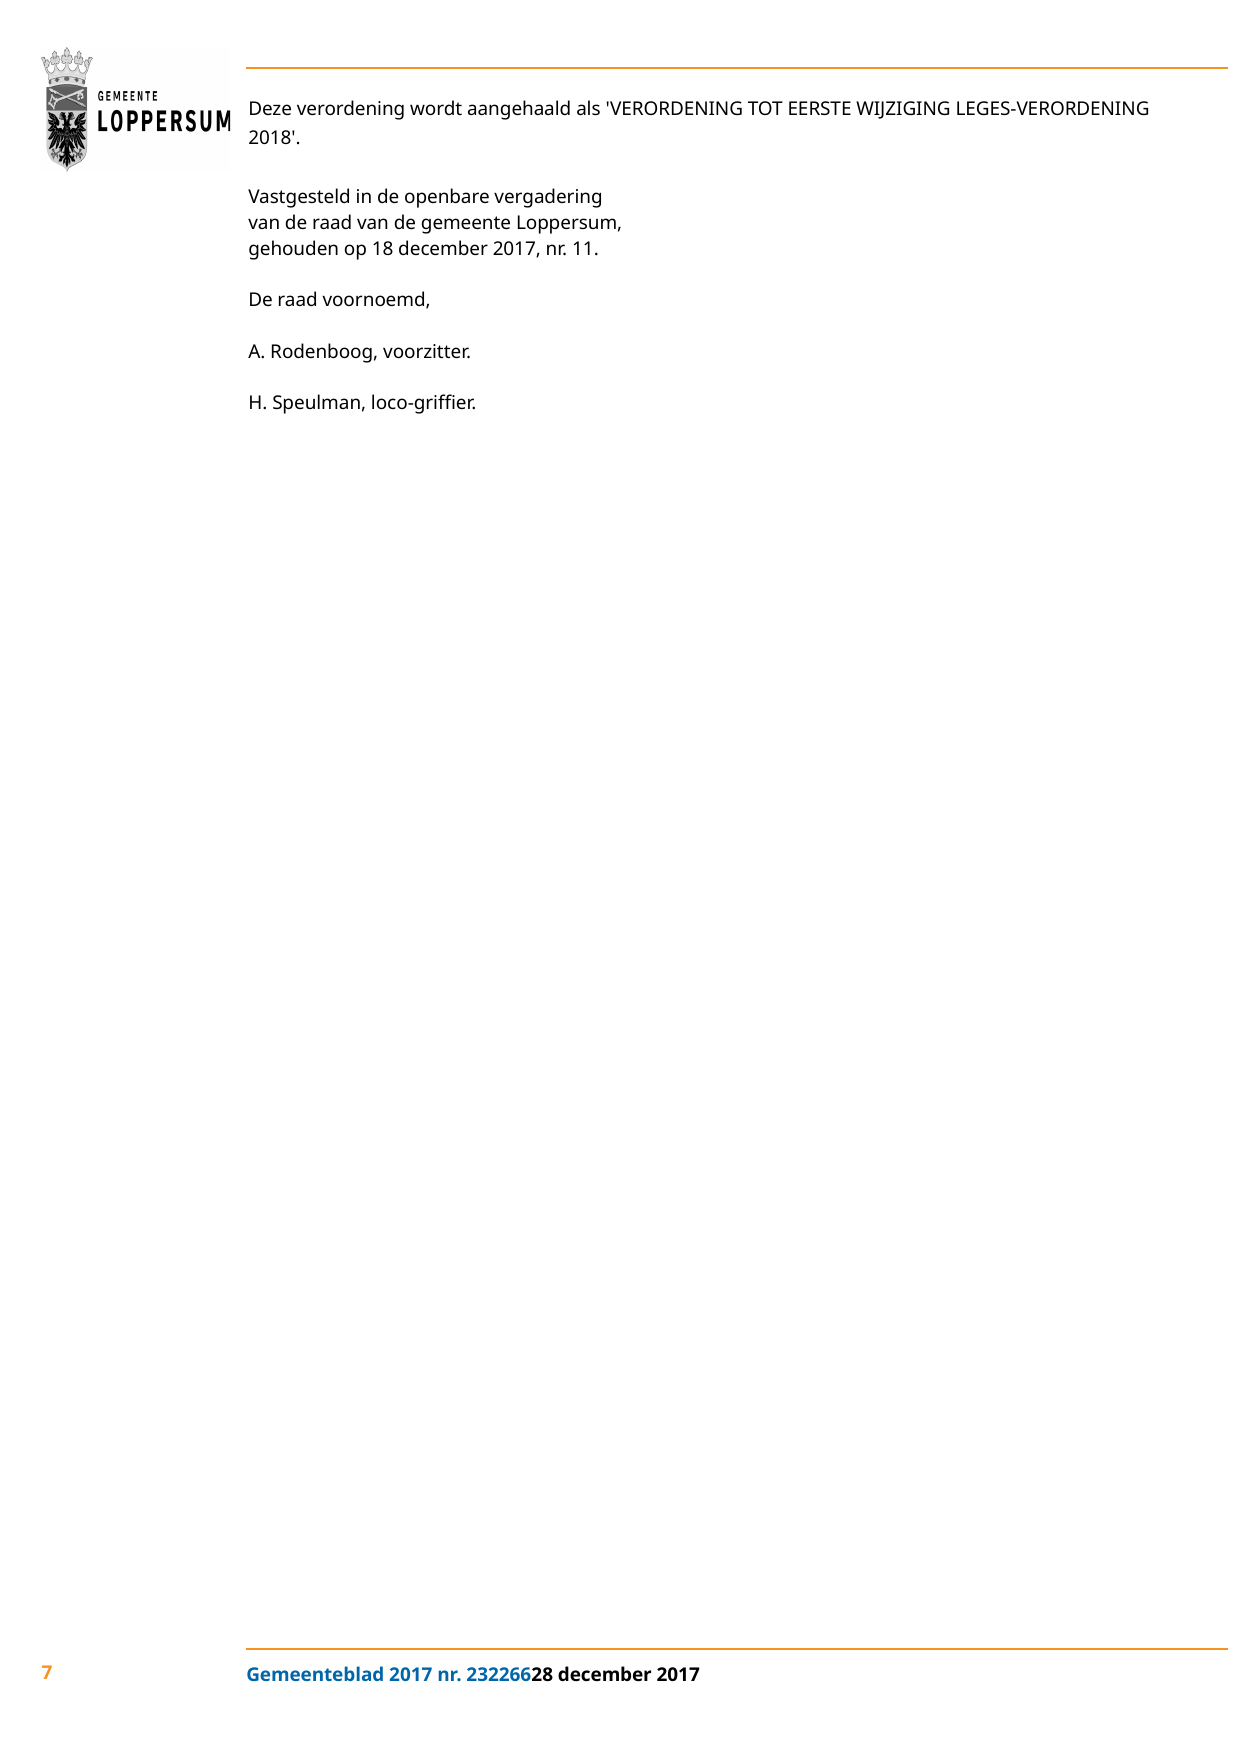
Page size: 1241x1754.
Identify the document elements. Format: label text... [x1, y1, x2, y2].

picture [41, 47, 231, 172]
text Deze verordening wordt aangehaald als 'VERORDENING TOT EERSTE WIJZIGING LEGES-VERORDENING 2018'. [248, 95, 1152, 150]
text van de raad van de gemeente Loppersum, [248, 209, 1152, 235]
text gehouden op 18 december 2017, nr. 11. [248, 235, 1152, 261]
text H. Speulman, loco-griffier. [248, 389, 1152, 415]
text De raad voornoemd, [248, 286, 1152, 312]
text A. Rodenboog, voorzitter. [248, 338, 1152, 364]
text Vastgesteld in de openbare vergadering [248, 183, 1152, 209]
